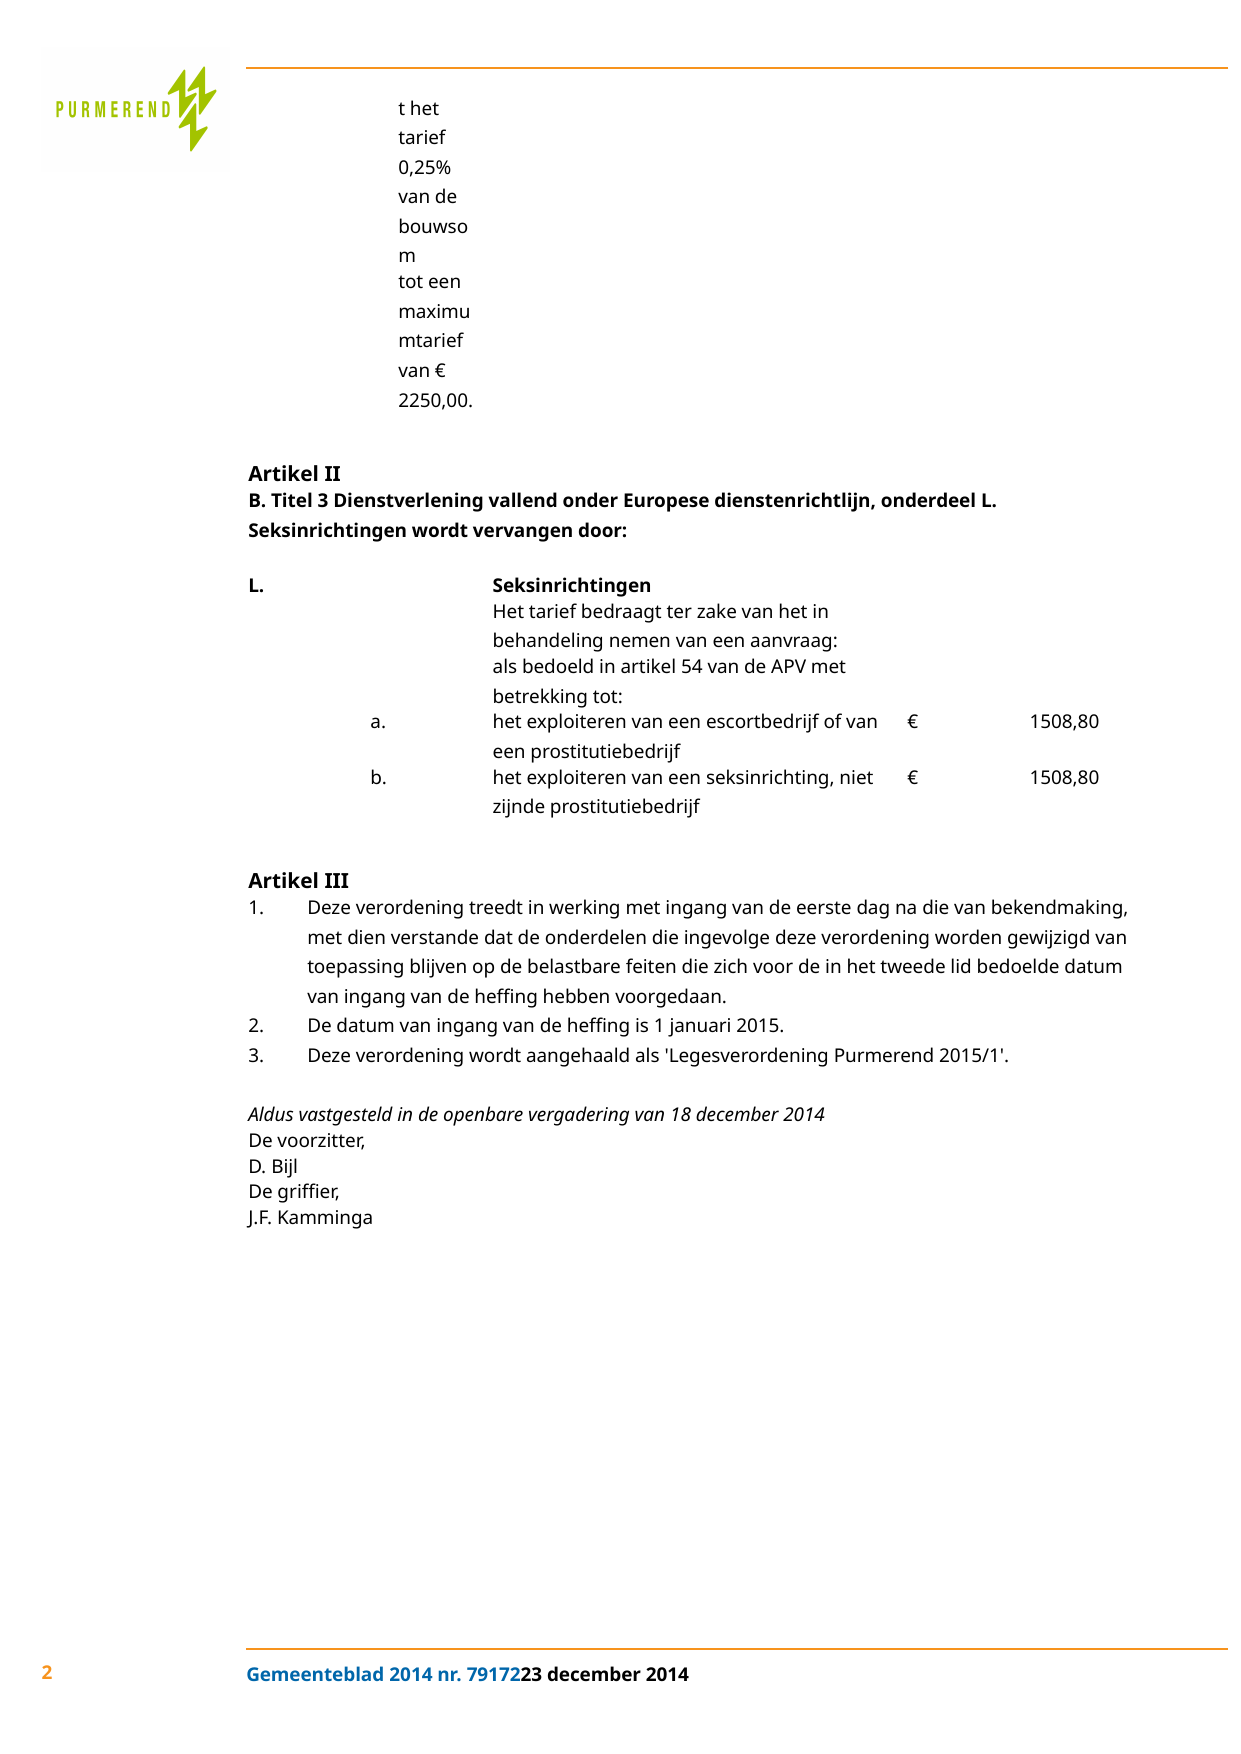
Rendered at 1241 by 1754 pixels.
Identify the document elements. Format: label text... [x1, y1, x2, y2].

table_cell als bedoeld in artikel 54 van de APV met betrekking tot: [493, 654, 907, 709]
table_header [1029, 573, 1152, 598]
table_header [907, 573, 1029, 598]
table_cell € [907, 764, 1029, 819]
table_cell [323, 269, 398, 412]
table_cell [370, 598, 492, 653]
table_cell [248, 709, 370, 764]
table_cell € [907, 709, 1029, 764]
table_cell [248, 269, 323, 412]
picture [41, 47, 231, 172]
table_cell [248, 598, 370, 653]
table_cell [473, 269, 548, 412]
table_cell [323, 95, 398, 268]
table_cell [548, 95, 776, 268]
table_cell [248, 95, 323, 268]
table_cell t het tarief 0,25% van de bouwsom [398, 95, 473, 268]
list De datum van ingang van de heffing is 1 januari 2015. [248, 1013, 1152, 1038]
table_cell het exploiteren van een seksinrichting, niet zijnde prostitutiebedrijf [493, 764, 907, 819]
text Artikel II [248, 459, 1152, 487]
table_cell [248, 764, 370, 819]
table_cell Het tarief bedraagt ter zake van het in behandeling nemen van een aanvraag: [493, 598, 907, 653]
table_header Seksinrichtingen [493, 573, 907, 598]
text B. Titel 3 Dienstverlening vallend onder Europese dienstenrichtlijn, onderdeel L. Seksinrichtingen wordt vervangen door: [248, 487, 1152, 543]
table_cell [907, 598, 1029, 653]
text De griffier, [248, 1179, 1152, 1204]
list Deze verordening treedt in werking met ingang van de eerste dag na die van bekendmaking, met dien verstande dat de onderdelen die ingevolge deze verordening worden gewijzigd van toepassing blijven op de belastbare feiten die zich voor de in het tweede lid bedoelde datum van ingang van de heffing hebben voorgedaan. [248, 894, 1152, 1009]
table_cell [1029, 654, 1152, 709]
table_cell 1508,80 [1029, 764, 1152, 819]
table_header [370, 573, 492, 598]
table_cell het exploiteren van een escortbedrijf of van een prostitutiebedrijf [493, 709, 907, 764]
text Aldus vastgesteld in de openbare vergadering van 18 december 2014 [248, 1101, 1152, 1127]
table_cell tot een maximumtarief van € 2250,00. [398, 269, 473, 412]
table_header L. [248, 573, 370, 598]
list Deze verordening wordt aangehaald als 'Legesverordening Purmerend 2015/1'. [248, 1042, 1152, 1068]
text J.F. Kamminga [248, 1204, 1152, 1230]
table_cell 1508,80 [1029, 709, 1152, 764]
table_cell [907, 654, 1029, 709]
table_cell [1029, 598, 1152, 653]
text D. Bijl [248, 1153, 1152, 1179]
table_cell [248, 654, 370, 709]
table_cell b. [370, 764, 492, 819]
table_cell [548, 269, 776, 412]
text De voorzitter, [248, 1127, 1152, 1153]
table_cell [370, 654, 492, 709]
text Artikel III [248, 866, 1152, 894]
table_cell a. [370, 709, 492, 764]
table_cell [473, 95, 548, 268]
